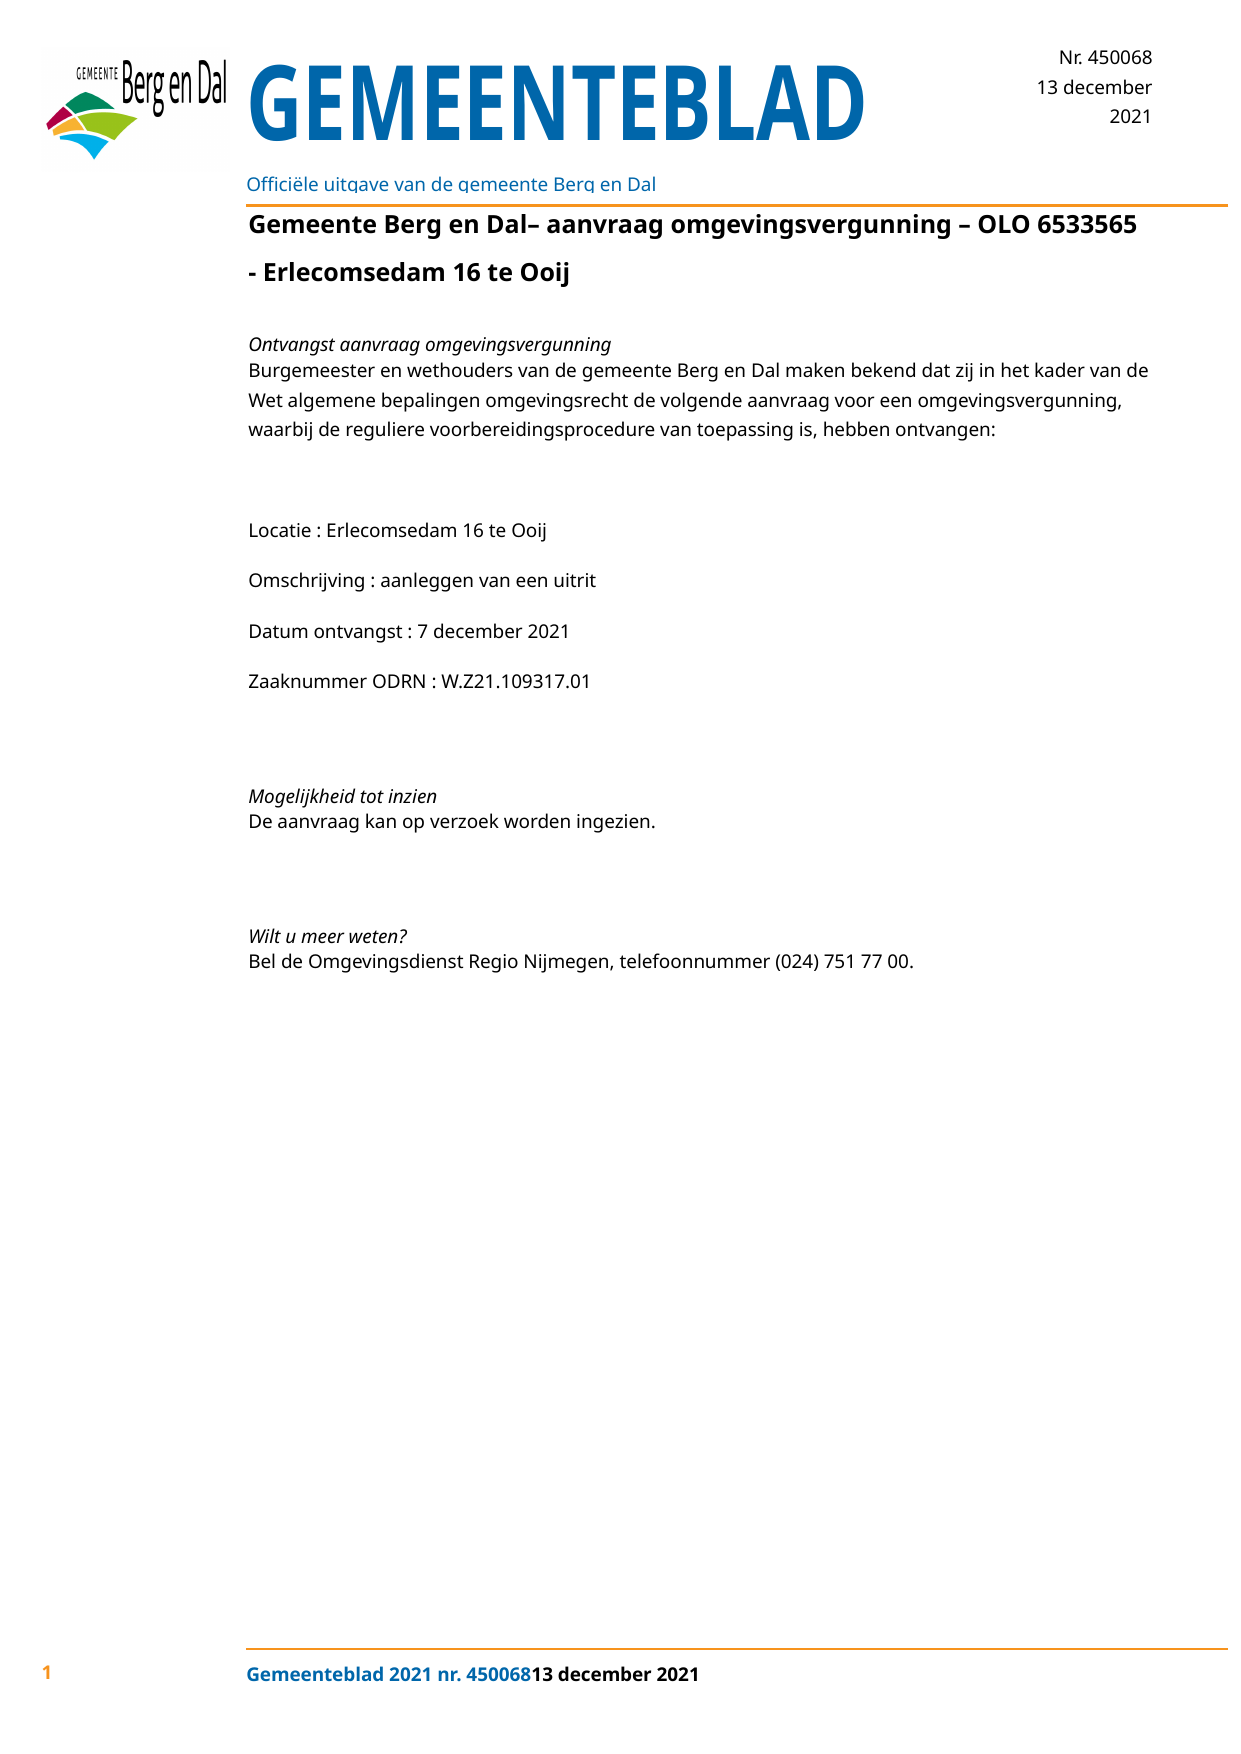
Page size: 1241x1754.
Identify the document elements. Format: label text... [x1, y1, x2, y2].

text Datum ontvangst : 7 december 2021 [248, 618, 1152, 644]
text Burgemeester en wethouders van de gemeente Berg en Dal maken bekend dat zij in het kader van de Wet algemene bepalingen omgevingsrecht de volgende aanvraag voor een omgevingsvergunning, waarbij de reguliere voorbereidingsprocedure van toepassing is, hebben ontvangen: [248, 357, 1152, 442]
text Wilt u meer weten? [248, 923, 1152, 949]
text Mogelijkheid tot inzien [248, 783, 1152, 808]
picture [41, 47, 231, 172]
text Ontvangst aanvraag omgevingsvergunning [248, 331, 1152, 357]
text De aanvraag kan op verzoek worden ingezien. [248, 808, 1152, 834]
text Omschrijving : aanleggen van een uitrit [248, 568, 1152, 593]
text Zaaknummer ODRN : W.Z21.109317.01 [248, 668, 1152, 694]
text Gemeente Berg en Dal– aanvraag omgevingsvergunning – OLO 6533565 - Erlecomsedam 16 te Ooij [248, 207, 1152, 288]
text Locatie : Erlecomsedam 16 te Ooij [248, 517, 1152, 543]
text Bel de Omgevingsdienst Regio Nijmegen, telefoonnummer (024) 751 77 00. [248, 949, 1152, 974]
